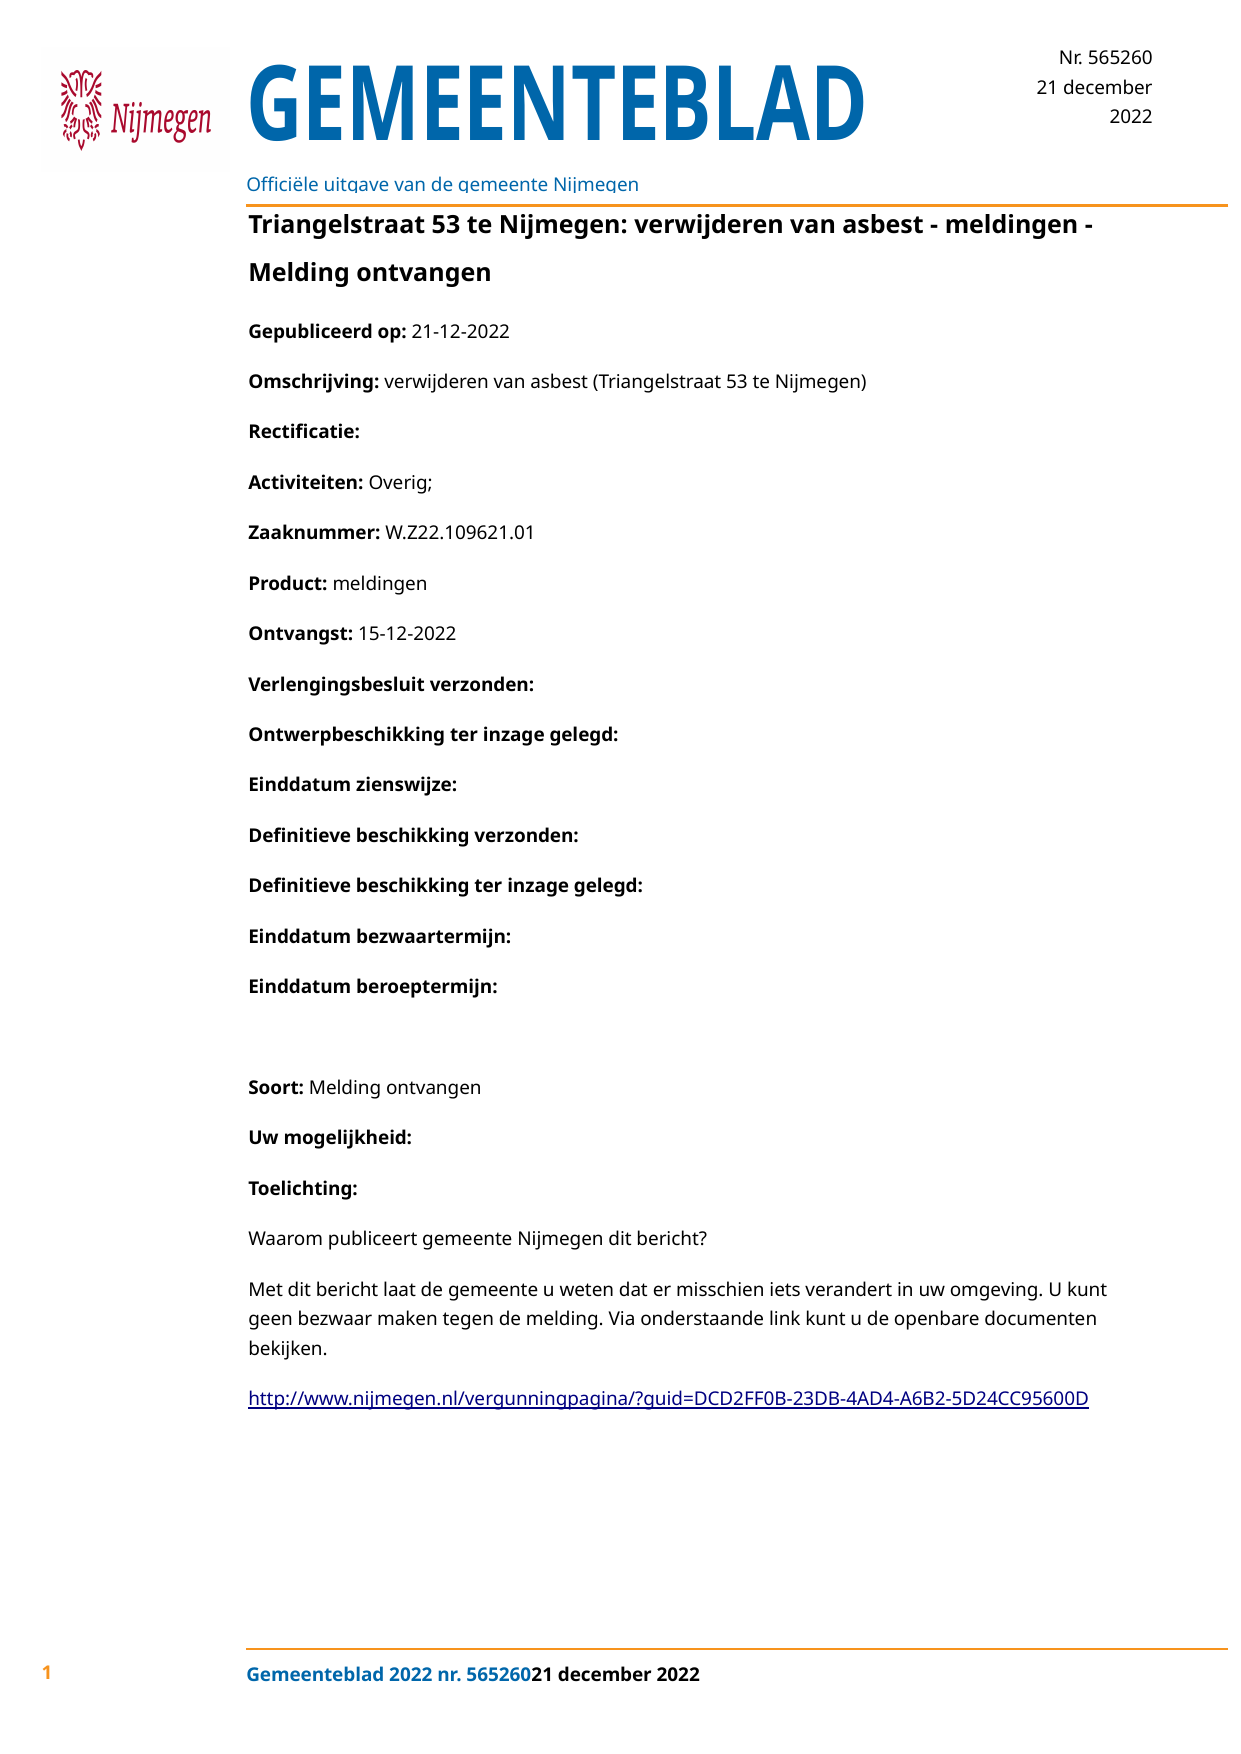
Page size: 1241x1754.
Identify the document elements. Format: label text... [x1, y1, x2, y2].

text Soort: Melding ontvangen [248, 1074, 1152, 1100]
text Uw mogelijkheid: [248, 1124, 1152, 1150]
text Activiteiten: Overig; [248, 469, 1152, 495]
text Triangelstraat 53 te Nijmegen: verwijderen van asbest - meldingen - Melding ontvangen [248, 207, 1152, 288]
text Met dit bericht laat de gemeente u weten dat er misschien iets verandert in uw omgeving. U kunt geen bezwaar maken tegen de melding. Via onderstaande link kunt u de openbare documenten bekijken. [248, 1276, 1152, 1361]
text Einddatum zienswijze: [248, 772, 1152, 797]
text Einddatum bezwaartermijn: [248, 923, 1152, 949]
text Product: meldingen [248, 570, 1152, 596]
text Rectificatie: [248, 419, 1152, 444]
text Toelichting: [248, 1175, 1152, 1201]
text Gepubliceerd op: 21-12-2022 [248, 318, 1152, 344]
text http://www.nijmegen.nl/vergunningpagina/?guid=DCD2FF0B-23DB-4AD4-A6B2-5D24CC95600D [248, 1385, 1152, 1411]
text Waarom publiceert gemeente Nijmegen dit bericht? [248, 1225, 1152, 1251]
text Ontwerpbeschikking ter inzage gelegd: [248, 721, 1152, 747]
text Definitieve beschikking verzonden: [248, 822, 1152, 848]
text Einddatum beroeptermijn: [248, 973, 1152, 999]
text Ontvangst: 15-12-2022 [248, 620, 1152, 646]
text Zaaknummer: W.Z22.109621.01 [248, 519, 1152, 545]
text Definitieve beschikking ter inzage gelegd: [248, 872, 1152, 898]
text Omschrijving: verwijderen van asbest (Triangelstraat 53 te Nijmegen) [248, 368, 1152, 394]
text Verlengingsbesluit verzonden: [248, 671, 1152, 697]
picture [41, 47, 231, 172]
